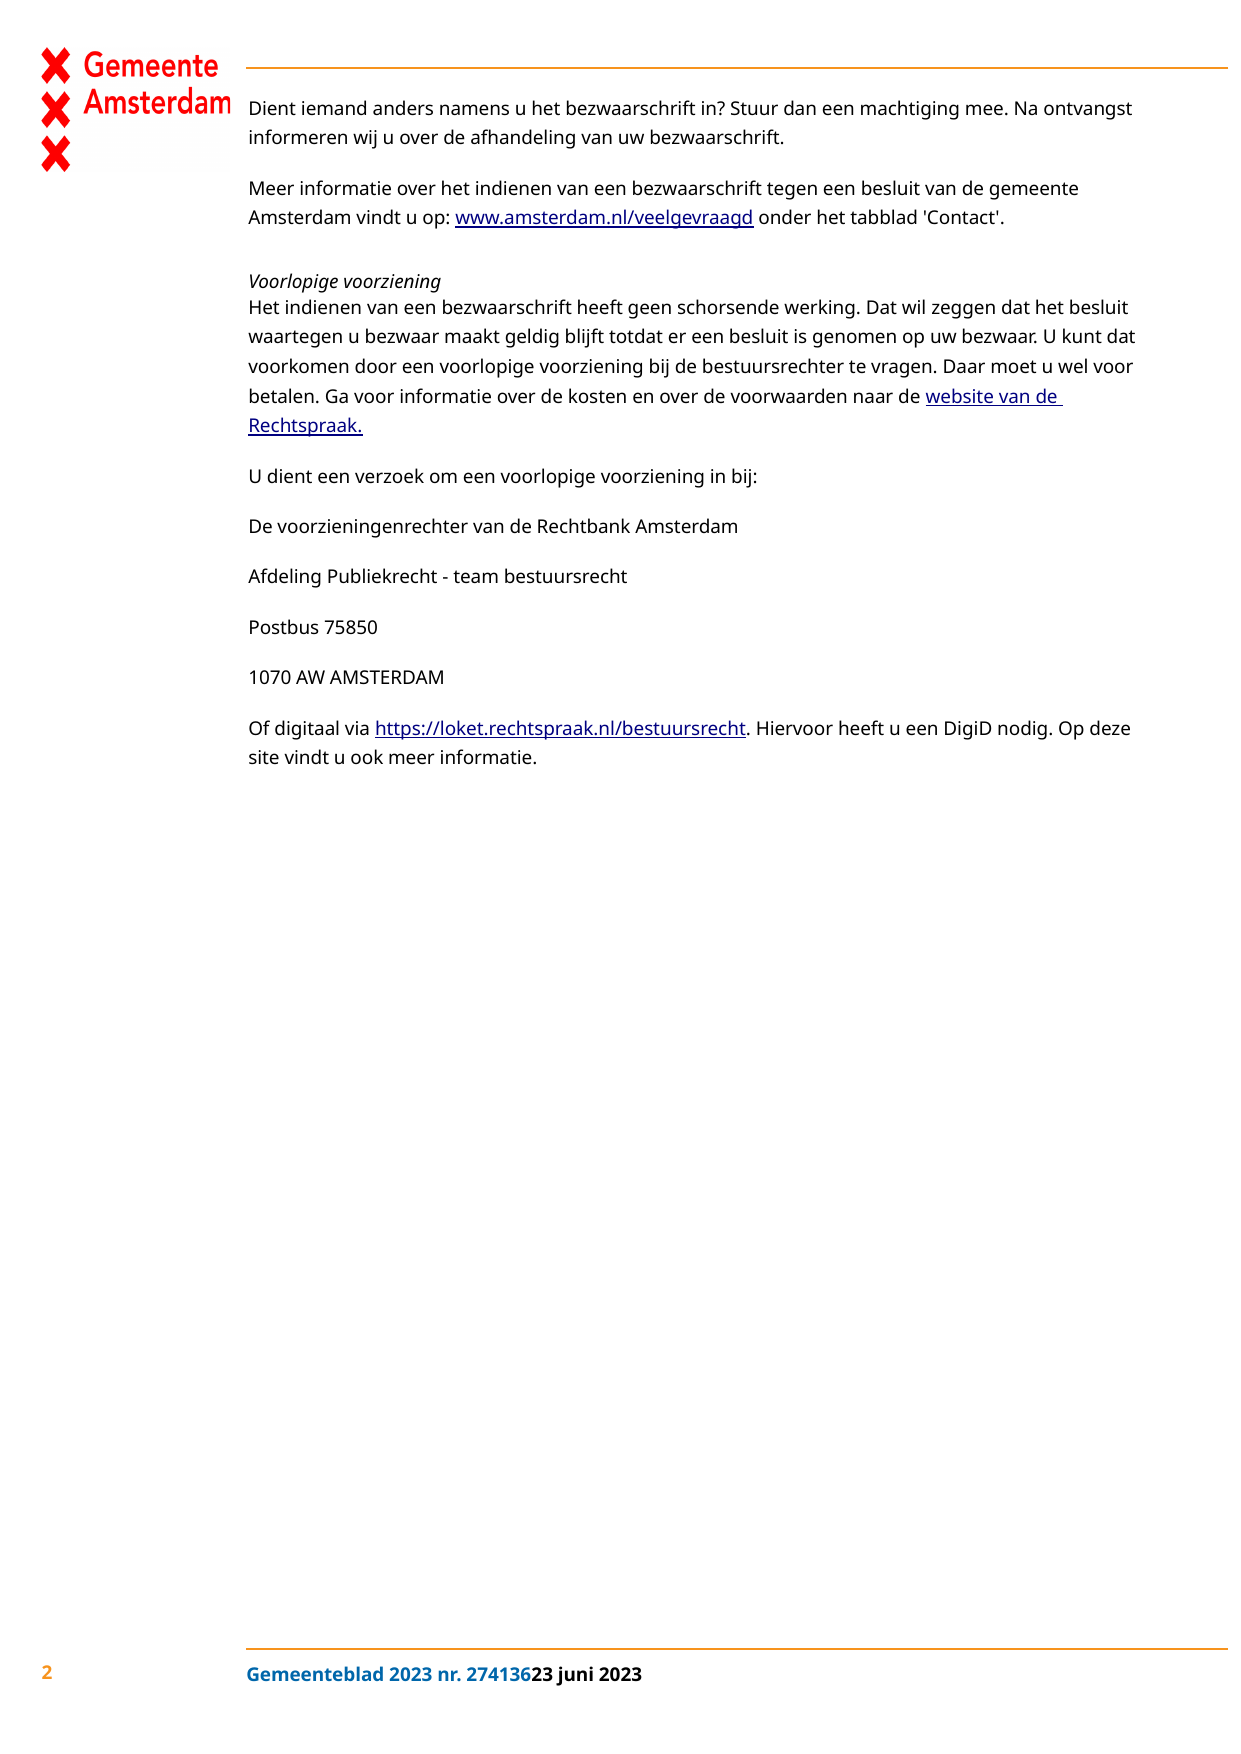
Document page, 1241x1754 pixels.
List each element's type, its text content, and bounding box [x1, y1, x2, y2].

text De voorzieningenrechter van de Rechtbank Amsterdam [248, 513, 1152, 539]
text U dient een verzoek om een voorlopige voorziening in bij: [248, 463, 1152, 488]
text Afdeling Publiekrecht - team bestuursrecht [248, 564, 1152, 589]
text Voorlopige voorziening [248, 268, 1152, 294]
text Postbus 75850 [248, 614, 1152, 640]
text Of digitaal via https://loket.rechtspraak.nl/bestuursrecht. Hiervoor heeft u een DigiD nodig. Op deze site vindt u ook meer informatie. [248, 715, 1152, 770]
text Dient iemand anders namens u het bezwaarschrift in? Stuur dan een machtiging mee. Na ontvangst informeren wij u over de afhandeling van uw bezwaarschrift. [248, 95, 1152, 150]
text Meer informatie over het indienen van een bezwaarschrift tegen een besluit van de gemeente Amsterdam vindt u op: www.amsterdam.nl/veelgevraagd onder het tabblad 'Contact'. [248, 175, 1152, 230]
text 1070 AW AMSTERDAM [248, 664, 1152, 690]
text Het indienen van een bezwaarschrift heeft geen schorsende werking. Dat wil zeggen dat het besluit waartegen u bezwaar maakt geldig blijft totdat er een besluit is genomen op uw bezwaar. U kunt dat voorkomen door een voorlopige voorziening bij de bestuursrechter te vragen. Daar moet u wel voor betalen. Ga voor informatie over de kosten en over de voorwaarden naar de website van de Rechtspraak. [248, 294, 1152, 438]
picture [41, 47, 231, 172]
